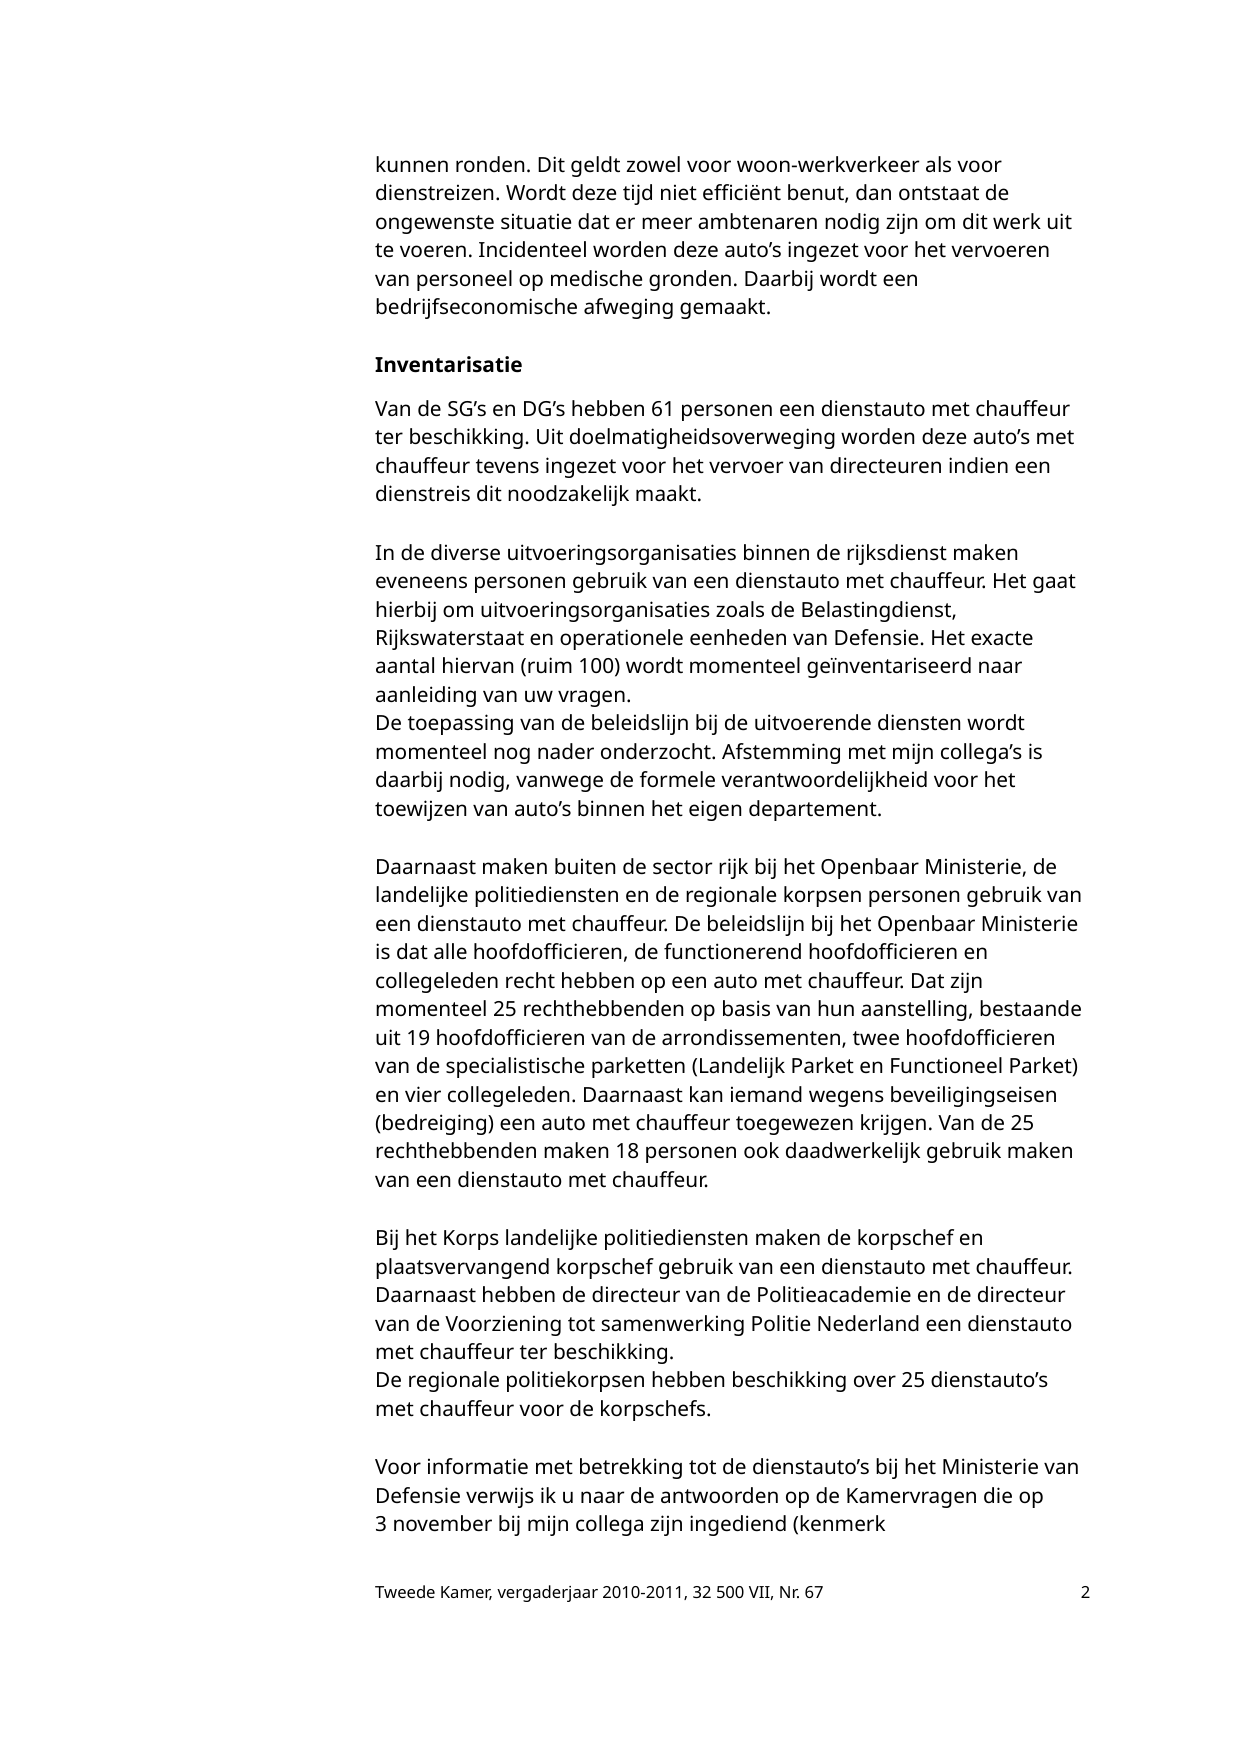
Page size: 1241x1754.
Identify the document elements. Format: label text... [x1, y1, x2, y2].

text Voor informatie met betrekking tot de dienstauto’s bij het Ministerie van Defensie verwijs ik u naar de antwoorden op de Kamervragen die op 3 november bij mijn collega zijn ingediend (kenmerk [375, 1452, 1090, 1538]
text De regionale politiekorpsen hebben beschikking over 25 dienstauto’s met chauffeur voor de korpschefs. [375, 1366, 1090, 1422]
text Inventarisatie [375, 351, 1090, 379]
text Daarnaast maken buiten de sector rijk bij het Openbaar Ministerie, de landelijke politiediensten en de regionale korpsen personen gebruik van een dienstauto met chauffeur. De beleidslijn bij het Openbaar Ministerie is dat alle hoofdofficieren, de functionerend hoofdofficieren en collegeleden recht hebben op een auto met chauffeur. Dat zijn momenteel 25 rechthebbenden op basis van hun aanstelling, bestaande uit 19 hoofdofficieren van de arrondissementen, twee hoofdofficieren van de specialistische parketten (Landelijk Parket en Functioneel Parket) en vier collegeleden. Daarnaast kan iemand wegens beveiligingseisen (bedreiging) een auto met chauffeur toegewezen krijgen. Van de 25 rechthebbenden maken 18 personen ook daadwerkelijk gebruik maken van een dienstauto met chauffeur. [375, 852, 1090, 1193]
text kunnen ronden. Dit geldt zowel voor woon-werkverkeer als voor dienstreizen. Wordt deze tijd niet efficiënt benut, dan ontstaat de ongewenste situatie dat er meer ambtenaren nodig zijn om dit werk uit te voeren. Incidenteel worden deze auto’s ingezet voor het vervoeren van personeel op medische gronden. Daarbij wordt een bedrijfseconomische afweging gemaakt. [375, 150, 1090, 321]
text In de diverse uitvoeringsorganisaties binnen de rijksdienst maken eveneens personen gebruik van een dienstauto met chauffeur. Het gaat hierbij om uitvoeringsorganisaties zoals de Belastingdienst, Rijkswaterstaat en operationele eenheden van Defensie. Het exacte aantal hiervan (ruim 100) wordt momenteel geïnventariseerd naar aanleiding van uw vragen. [375, 538, 1090, 708]
text Van de SG’s en DG’s hebben 61 personen een dienstauto met chauffeur ter beschikking. Uit doelmatigheidsoverweging worden deze auto’s met chauffeur tevens ingezet voor het vervoer van directeuren indien een dienstreis dit noodzakelijk maakt. [375, 394, 1090, 508]
text De toepassing van de beleidslijn bij de uitvoerende diensten wordt momenteel nog nader onderzocht. Afstemming met mijn collega’s is daarbij nodig, vanwege de formele verantwoordelijkheid voor het toewijzen van auto’s binnen het eigen departement. [375, 708, 1090, 822]
text Bij het Korps landelijke politiediensten maken de korpschef en plaatsvervangend korpschef gebruik van een dienstauto met chauffeur. Daarnaast hebben de directeur van de Politieacademie en de directeur van de Voorziening tot samenwerking Politie Nederland een dienstauto met chauffeur ter beschikking. [375, 1223, 1090, 1366]
